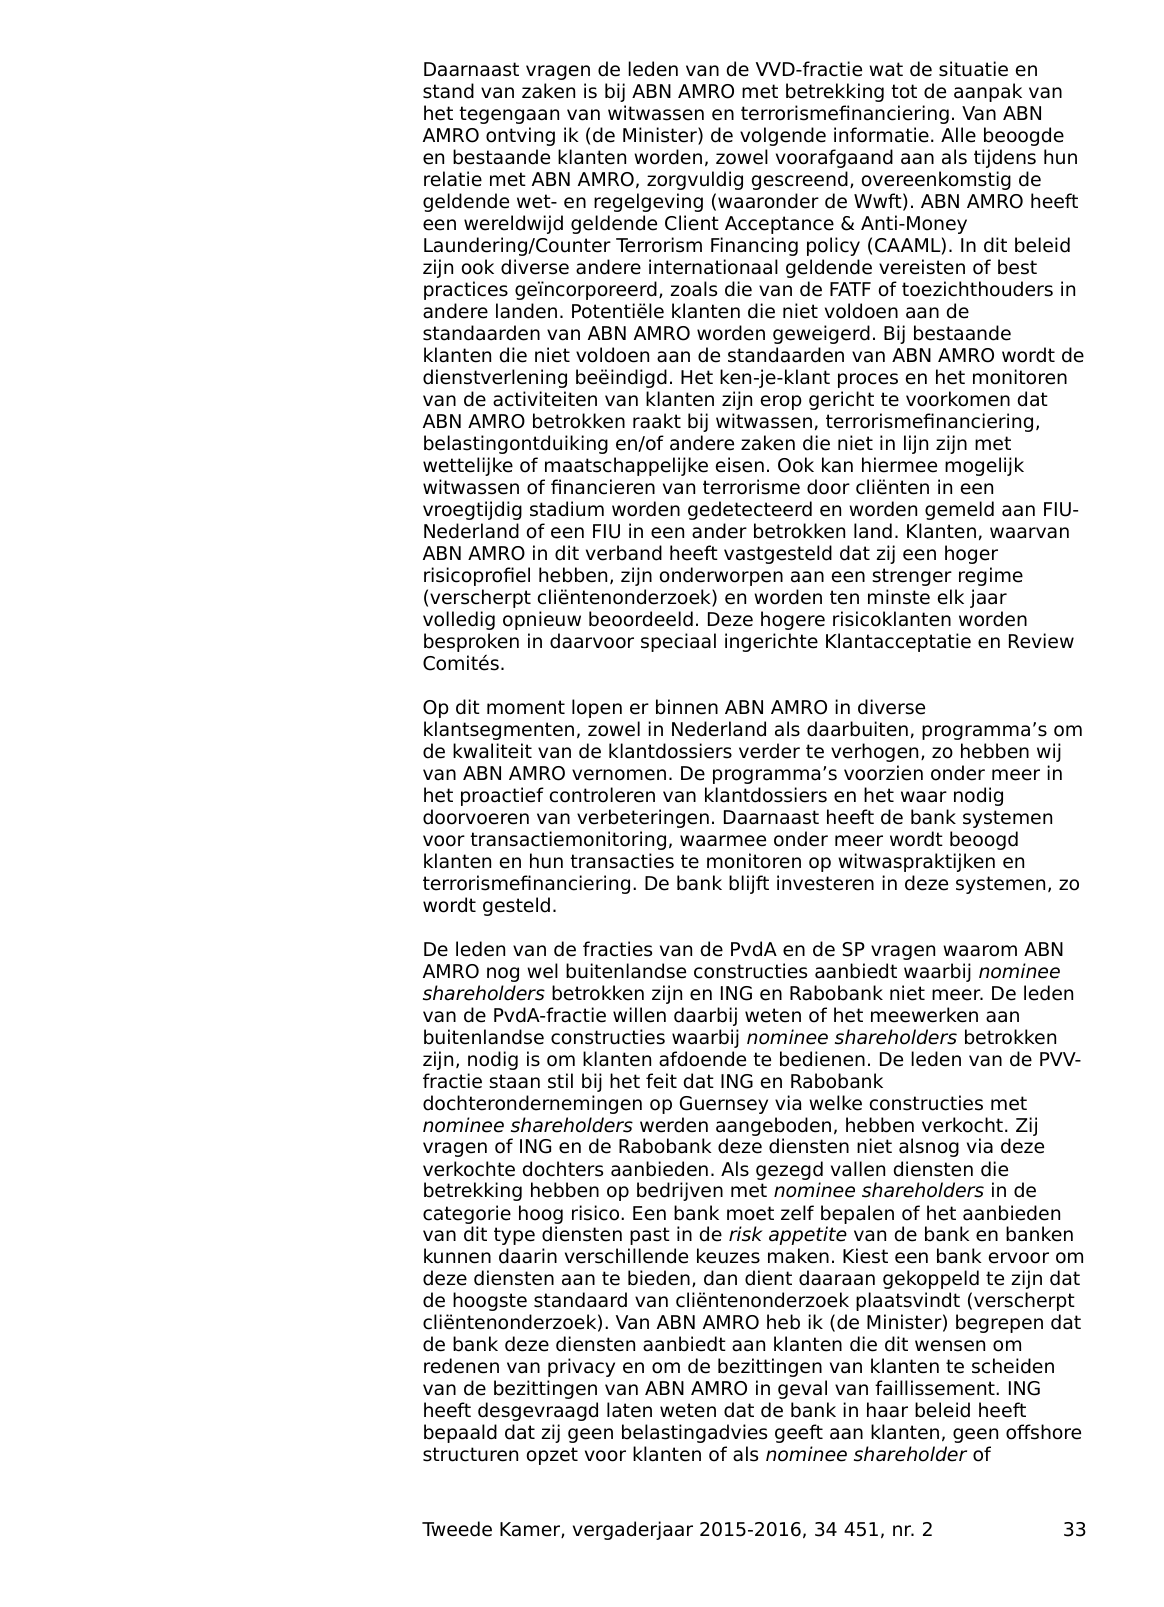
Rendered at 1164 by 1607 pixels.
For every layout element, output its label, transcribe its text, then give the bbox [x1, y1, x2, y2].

text Daarnaast vragen de leden van de VVD-fractie wat de situatie en stand van zaken is bij ABN AMRO met betrekking tot de aanpak van het tegengaan van witwassen en terrorismefinanciering. Van ABN AMRO ontving ik (de Minister) de volgende informatie. Alle beoogde en bestaande klanten worden, zowel voorafgaand aan als tijdens hun relatie met ABN AMRO, zorgvuldig gescreend, overeenkomstig de geldende wet- en regelgeving (waaronder de Wwft). ABN AMRO heeft een wereldwijd geldende Client Acceptance & Anti-Money Laundering/Counter Terrorism Financing policy (CAAML). In dit beleid zijn ook diverse andere internationaal geldende vereisten of best practices geïncorporeerd, zoals die van de FATF of toezichthouders in andere landen. Potentiële klanten die niet voldoen aan de standaarden van ABN AMRO worden geweigerd. Bij bestaande klanten die niet voldoen aan de standaarden van ABN AMRO wordt de dienstverlening beëindigd. Het ken-je-klant proces en het monitoren van de activiteiten van klanten zijn erop gericht te voorkomen dat ABN AMRO betrokken raakt bij witwassen, terrorismefinanciering, belastingontduiking en/of andere zaken die niet in lijn zijn met wettelijke of maatschappelijke eisen. Ook kan hiermee mogelijk witwassen of financieren van terrorisme door cliënten in een vroegtijdig stadium worden gedetecteerd en worden gemeld aan FIU-Nederland of een FIU in een ander betrokken land. Klanten, waarvan ABN AMRO in dit verband heeft vastgesteld dat zij een hoger risicoprofiel hebben, zijn onderworpen aan een strenger regime (verscherpt cliëntenonderzoek) en worden ten minste elk jaar volledig opnieuw beoordeeld. Deze hogere risicoklanten worden besproken in daarvoor speciaal ingerichte Klantacceptatie en Review Comités. [422, 59, 1087, 674]
text Op dit moment lopen er binnen ABN AMRO in diverse klantsegmenten, zowel in Nederland als daarbuiten, programma’s om de kwaliteit van de klantdossiers verder te verhogen, zo hebben wij van ABN AMRO vernomen. De programma’s voorzien onder meer in het proactief controleren van klantdossiers en het waar nodig doorvoeren van verbeteringen. Daarnaast heeft de bank systemen voor transactiemonitoring, waarmee onder meer wordt beoogd klanten en hun transacties te monitoren op witwaspraktijken en terrorismefinanciering. De bank blijft investeren in deze systemen, zo wordt gesteld. [422, 697, 1087, 916]
text De leden van de fracties van de PvdA en de SP vragen waarom ABN AMRO nog wel buitenlandse constructies aanbiedt waarbij nominee shareholders betrokken zijn en ING en Rabobank niet meer. De leden van de PvdA-fractie willen daarbij weten of het meewerken aan buitenlandse constructies waarbij nominee shareholders betrokken zijn, nodig is om klanten afdoende te bedienen. De leden van de PVV-fractie staan stil bij het feit dat ING en Rabobank dochterondernemingen op Guernsey via welke constructies met nominee shareholders werden aangeboden, hebben verkocht. Zij vragen of ING en de Rabobank deze diensten niet alsnog via deze verkochte dochters aanbieden. Als gezegd vallen diensten die betrekking hebben op bedrijven met nominee shareholders in de categorie hoog risico. Een bank moet zelf bepalen of het aanbieden van dit type diensten past in de risk appetite van de bank en banken kunnen daarin verschillende keuzes maken. Kiest een bank ervoor om deze diensten aan te bieden, dan dient daaraan gekoppeld te zijn dat de hoogste standaard van cliëntenonderzoek plaatsvindt (verscherpt cliëntenonderzoek). Van ABN AMRO heb ik (de Minister) begrepen dat de bank deze diensten aanbiedt aan klanten die dit wensen om redenen van privacy en om de bezittingen van klanten te scheiden van de bezittingen van ABN AMRO in geval van faillissement. ING heeft desgevraagd laten weten dat de bank in haar beleid heeft bepaald dat zij geen belastingadvies geeft aan klanten, geen offshore structuren opzet voor klanten of als nominee shareholder of [422, 939, 1087, 1466]
